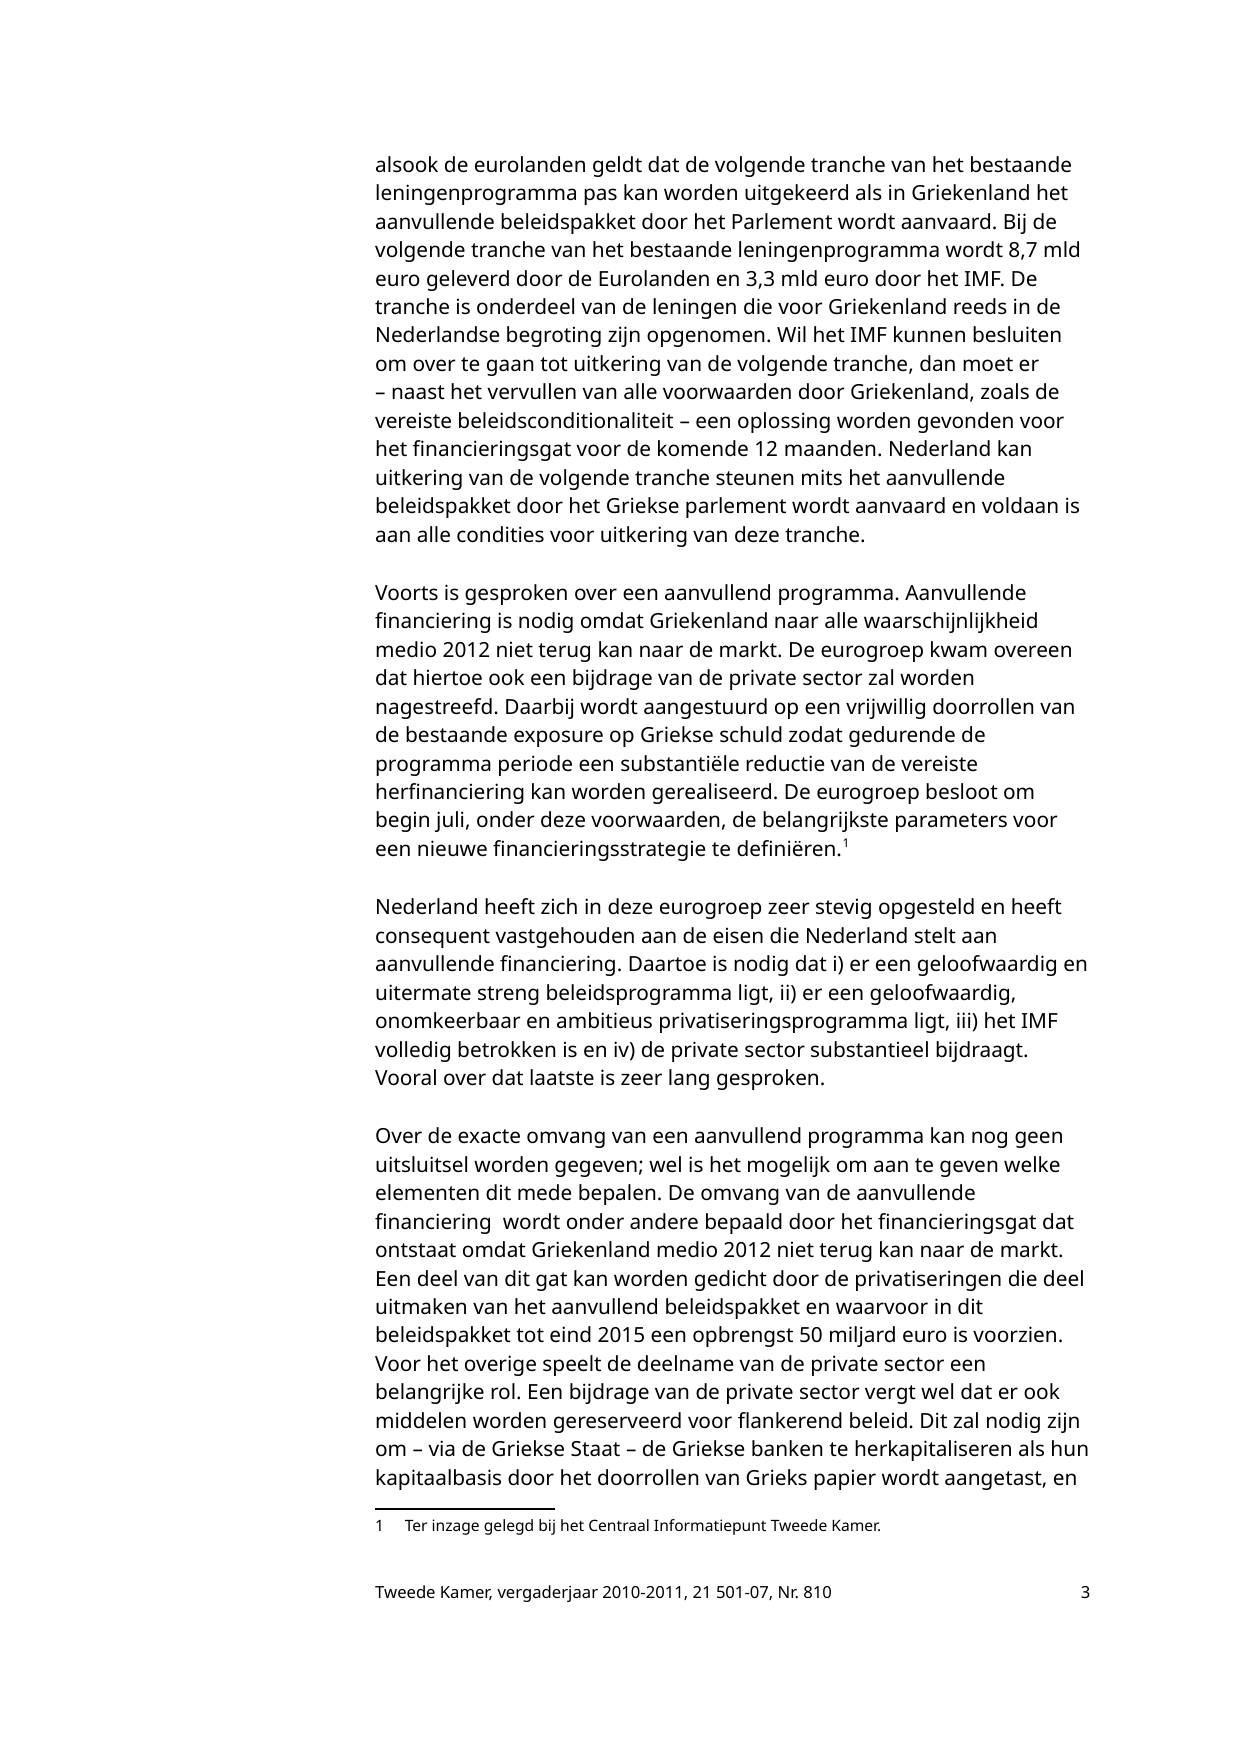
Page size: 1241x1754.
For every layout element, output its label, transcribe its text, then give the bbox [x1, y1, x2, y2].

text Over de exacte omvang van een aanvullend programma kan nog geen uitsluitsel worden gegeven; wel is het mogelijk om aan te geven welke elementen dit mede bepalen. De omvang van de aanvullende financiering wordt onder andere bepaald door het financieringsgat dat ontstaat omdat Griekenland medio 2012 niet terug kan naar de markt. Een deel van dit gat kan worden gedicht door de privatiseringen die deel uitmaken van het aanvullend beleidspakket en waarvoor in dit beleidspakket tot eind 2015 een opbrengst 50 miljard euro is voorzien. Voor het overige speelt de deelname van de private sector een belangrijke rol. Een bijdrage van de private sector vergt wel dat er ook middelen worden gereserveerd voor flankerend beleid. Dit zal nodig zijn om – via de Griekse Staat – de Griekse banken te herkapitaliseren als hun kapitaalbasis door het doorrollen van Grieks papier wordt aangetast, en [375, 1122, 1090, 1491]
text alsook de eurolanden geldt dat de volgende tranche van het bestaande leningenprogramma pas kan worden uitgekeerd als in Griekenland het aanvullende beleidspakket door het Parlement wordt aanvaard. Bij de volgende tranche van het bestaande leningenprogramma wordt 8,7 mld euro geleverd door de Eurolanden en 3,3 mld euro door het IMF. De tranche is onderdeel van de leningen die voor Griekenland reeds in de Nederlandse begroting zijn opgenomen. Wil het IMF kunnen besluiten om over te gaan tot uitkering van de volgende tranche, dan moet er – naast het vervullen van alle voorwaarden door Griekenland, zoals de vereiste beleidsconditionaliteit – een oplossing worden gevonden voor het financieringsgat voor de komende 12 maanden. Nederland kan uitkering van de volgende tranche steunen mits het aanvullende beleidspakket door het Griekse parlement wordt aanvaard en voldaan is aan alle condities voor uitkering van deze tranche. [375, 150, 1090, 548]
text Ter inzage gelegd bij het Centraal Informatiepunt Tweede Kamer. [375, 1508, 1090, 1536]
text Voorts is gesproken over een aanvullend programma. Aanvullende financiering is nodig omdat Griekenland naar alle waarschijnlijkheid medio 2012 niet terug kan naar de markt. De eurogroep kwam overeen dat hiertoe ook een bijdrage van de private sector zal worden nagestreefd. Daarbij wordt aangestuurd op een vrijwillig doorrollen van de bestaande exposure op Griekse schuld zodat gedurende de programma periode een substantiële reductie van de vereiste herfinanciering kan worden gerealiseerd. De eurogroep besloot om begin juli, onder deze voorwaarden, de belangrijkste parameters voor een nieuwe financieringsstrategie te definiëren. [375, 578, 1090, 862]
text Nederland heeft zich in deze eurogroep zeer stevig opgesteld en heeft consequent vastgehouden aan de eisen die Nederland stelt aan aanvullende financiering. Daartoe is nodig dat i) er een geloofwaardig en uitermate streng beleidsprogramma ligt, ii) er een geloofwaardig, onomkeerbaar en ambitieus privatiseringsprogramma ligt, iii) het IMF volledig betrokken is en iv) de private sector substantieel bijdraagt. Vooral over dat laatste is zeer lang gesproken. [375, 892, 1090, 1092]
